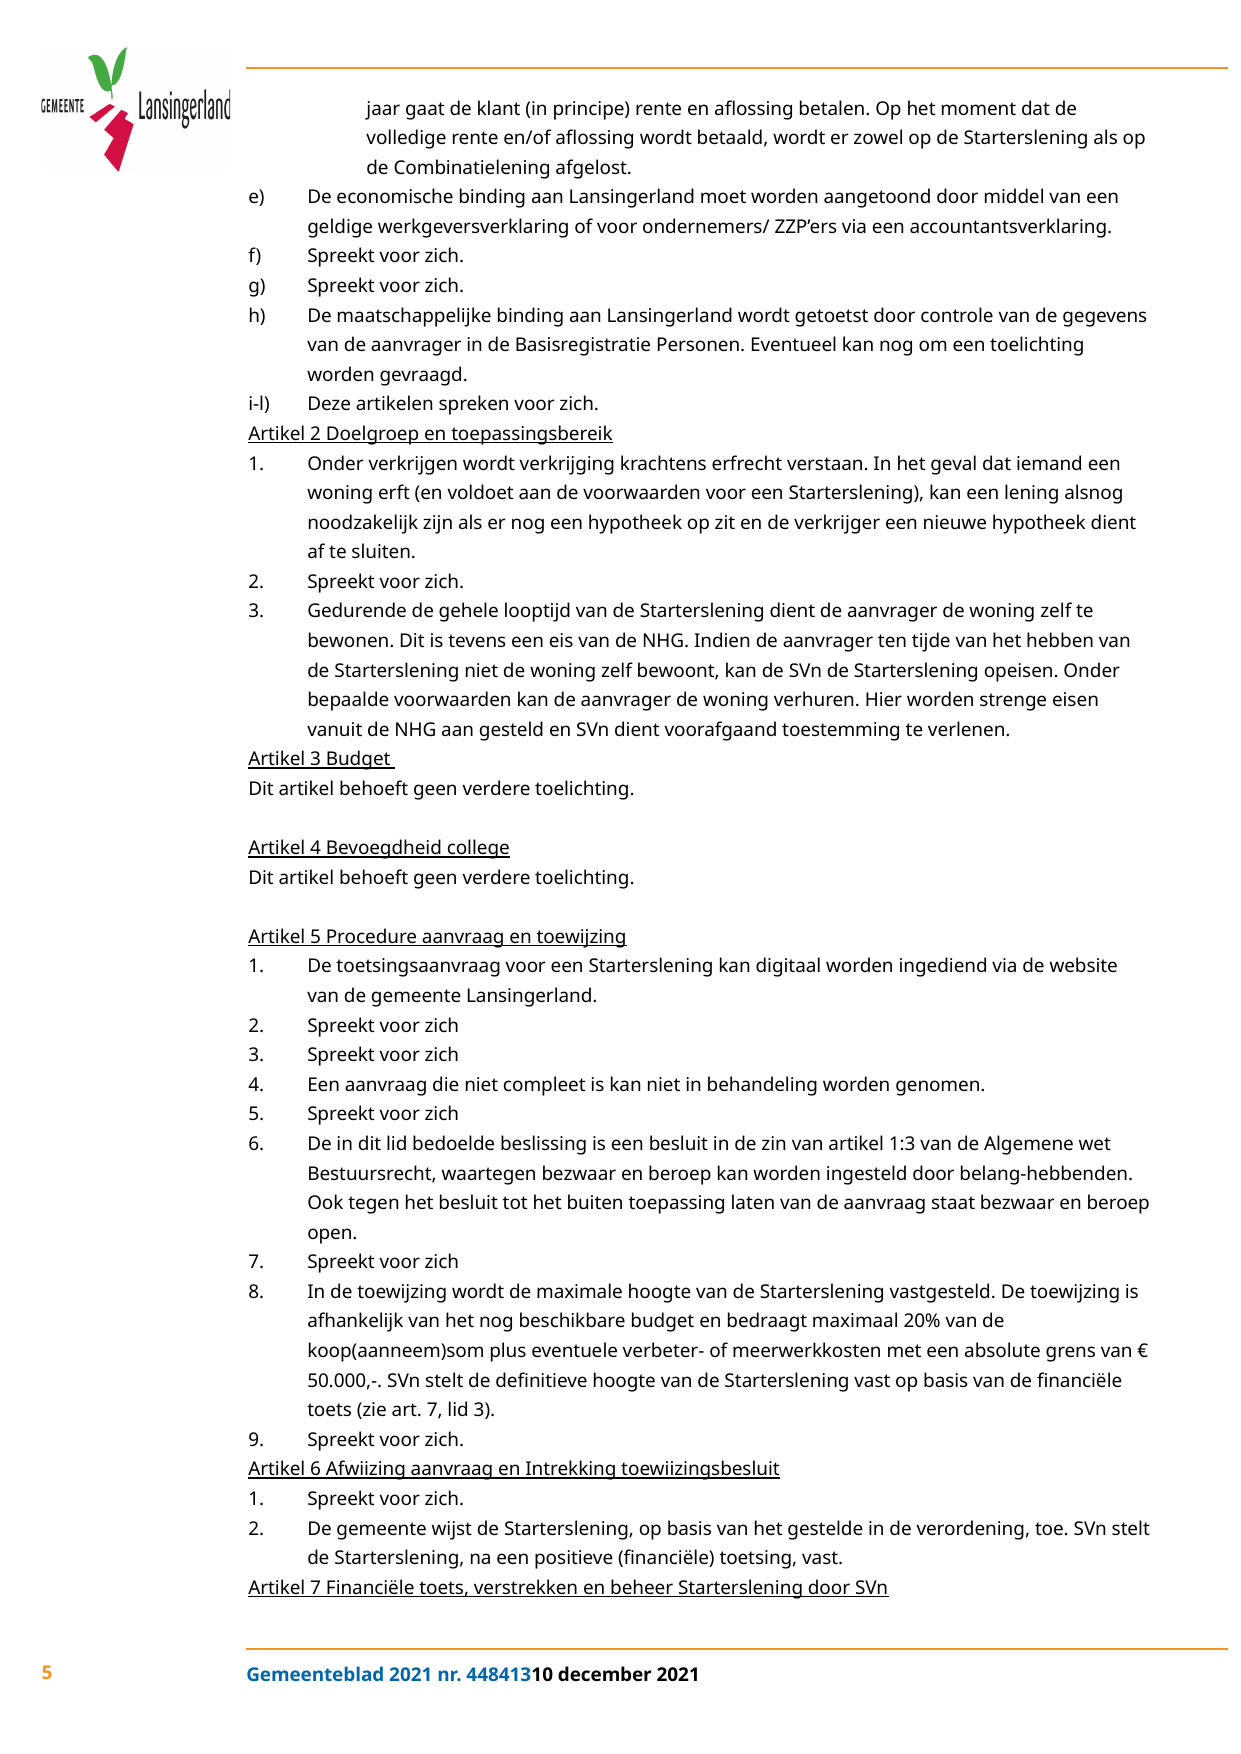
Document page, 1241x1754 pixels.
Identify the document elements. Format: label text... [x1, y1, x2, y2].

list Spreekt voor zich [248, 1012, 1152, 1038]
list De economische binding aan Lansingerland moet worden aangetoond door middel van een geldige werkgeversverklaring of voor ondernemers/ ZZP’ers via een accountantsverklaring. [248, 183, 1152, 239]
list Spreekt voor zich [248, 1041, 1152, 1067]
list De in dit lid bedoelde beslissing is een besluit in de zin van artikel 1:3 van de Algemene wet Bestuursrecht, waartegen bezwaar en beroep kan worden ingesteld door belang-hebbenden. Ook tegen het besluit tot het buiten toepassing laten van de aanvraag staat bezwaar en beroep open. [248, 1130, 1152, 1245]
list Onder verkrijgen wordt verkrijging krachtens erfrecht verstaan. In het geval dat iemand een woning erft (en voldoet aan de voorwaarden voor een Starterslening), kan een lening alsnog noodzakelijk zijn als er nog een hypotheek op zit en de verkrijger een nieuwe hypotheek dient af te sluiten. [248, 450, 1152, 564]
list Spreekt voor zich [248, 1248, 1152, 1274]
text Dit artikel behoeft geen verdere toelichting. [248, 775, 1152, 801]
text Dit artikel behoeft geen verdere toelichting. [248, 864, 1152, 890]
list Spreekt voor zich [248, 1101, 1152, 1126]
list Deze artikelen spreken voor zich. [248, 391, 1152, 416]
text Artikel 7 Financiële toets, verstrekken en beheer Starterslening door SVn [248, 1574, 1152, 1600]
list Gedurende de gehele looptijd van de Starterslening dient de aanvrager de woning zelf te bewonen. Dit is tevens een eis van de NHG. Indien de aanvrager ten tijde van het hebben van de Starterslening niet de woning zelf bewoont, kan de SVn de Starterslening opeisen. Onder bepaalde voorwaarden kan de aanvrager de woning verhuren. Hier worden strenge eisen vanuit de NHG aan gesteld en SVn dient voorafgaand toestemming te verlenen. [248, 598, 1152, 742]
text Artikel 4 Bevoegdheid college [248, 834, 1152, 860]
text Artikel 3 Budget [248, 746, 1152, 771]
text Artikel 2 Doelgroep en toepassingsbereik [248, 420, 1152, 446]
list Spreekt voor zich. [248, 243, 1152, 268]
list De maatschappelijke binding aan Lansingerland wordt getoetst door controle van de gegevens van de aanvrager in de Basisregistratie Personen. Eventueel kan nog om een toelichting worden gevraagd. [248, 302, 1152, 387]
list Spreekt voor zich. [248, 272, 1152, 298]
list Een aanvraag die niet compleet is kan niet in behandeling worden genomen. [248, 1071, 1152, 1097]
list De gemeente wijst de Starterslening, op basis van het gestelde in de verordening, toe. SVn stelt de Starterslening, na een positieve (financiële) toetsing, vast. [248, 1515, 1152, 1570]
list Spreekt voor zich. [248, 1426, 1152, 1452]
list jaar gaat de klant (in principe) rente en aflossing betalen. Op het moment dat de volledige rente en/of aflossing wordt betaald, wordt er zowel op de Starterslening als op de Combinatielening afgelost. [307, 95, 1152, 180]
list Spreekt voor zich. [248, 1485, 1152, 1511]
text Artikel 5 Procedure aanvraag en toewijzing [248, 923, 1152, 949]
picture [41, 47, 231, 172]
list De toetsingsaanvraag voor een Starterslening kan digitaal worden ingediend via de website van de gemeente Lansingerland. [248, 953, 1152, 1008]
text Artikel 6 Afwiizing aanvraag en Intrekking toewiizingsbesluit [248, 1456, 1152, 1481]
list Spreekt voor zich. [248, 568, 1152, 594]
list In de toewijzing wordt de maximale hoogte van de Starterslening vastgesteld. De toewijzing is afhankelijk van het nog beschikbare budget en bedraagt maximaal 20% van de koop(aanneem)som plus eventuele verbeter- of meerwerkkosten met een absolute grens van € 50.000,-. SVn stelt de definitieve hoogte van de Starterslening vast op basis van de financiële toets (zie art. 7, lid 3). [248, 1278, 1152, 1422]
